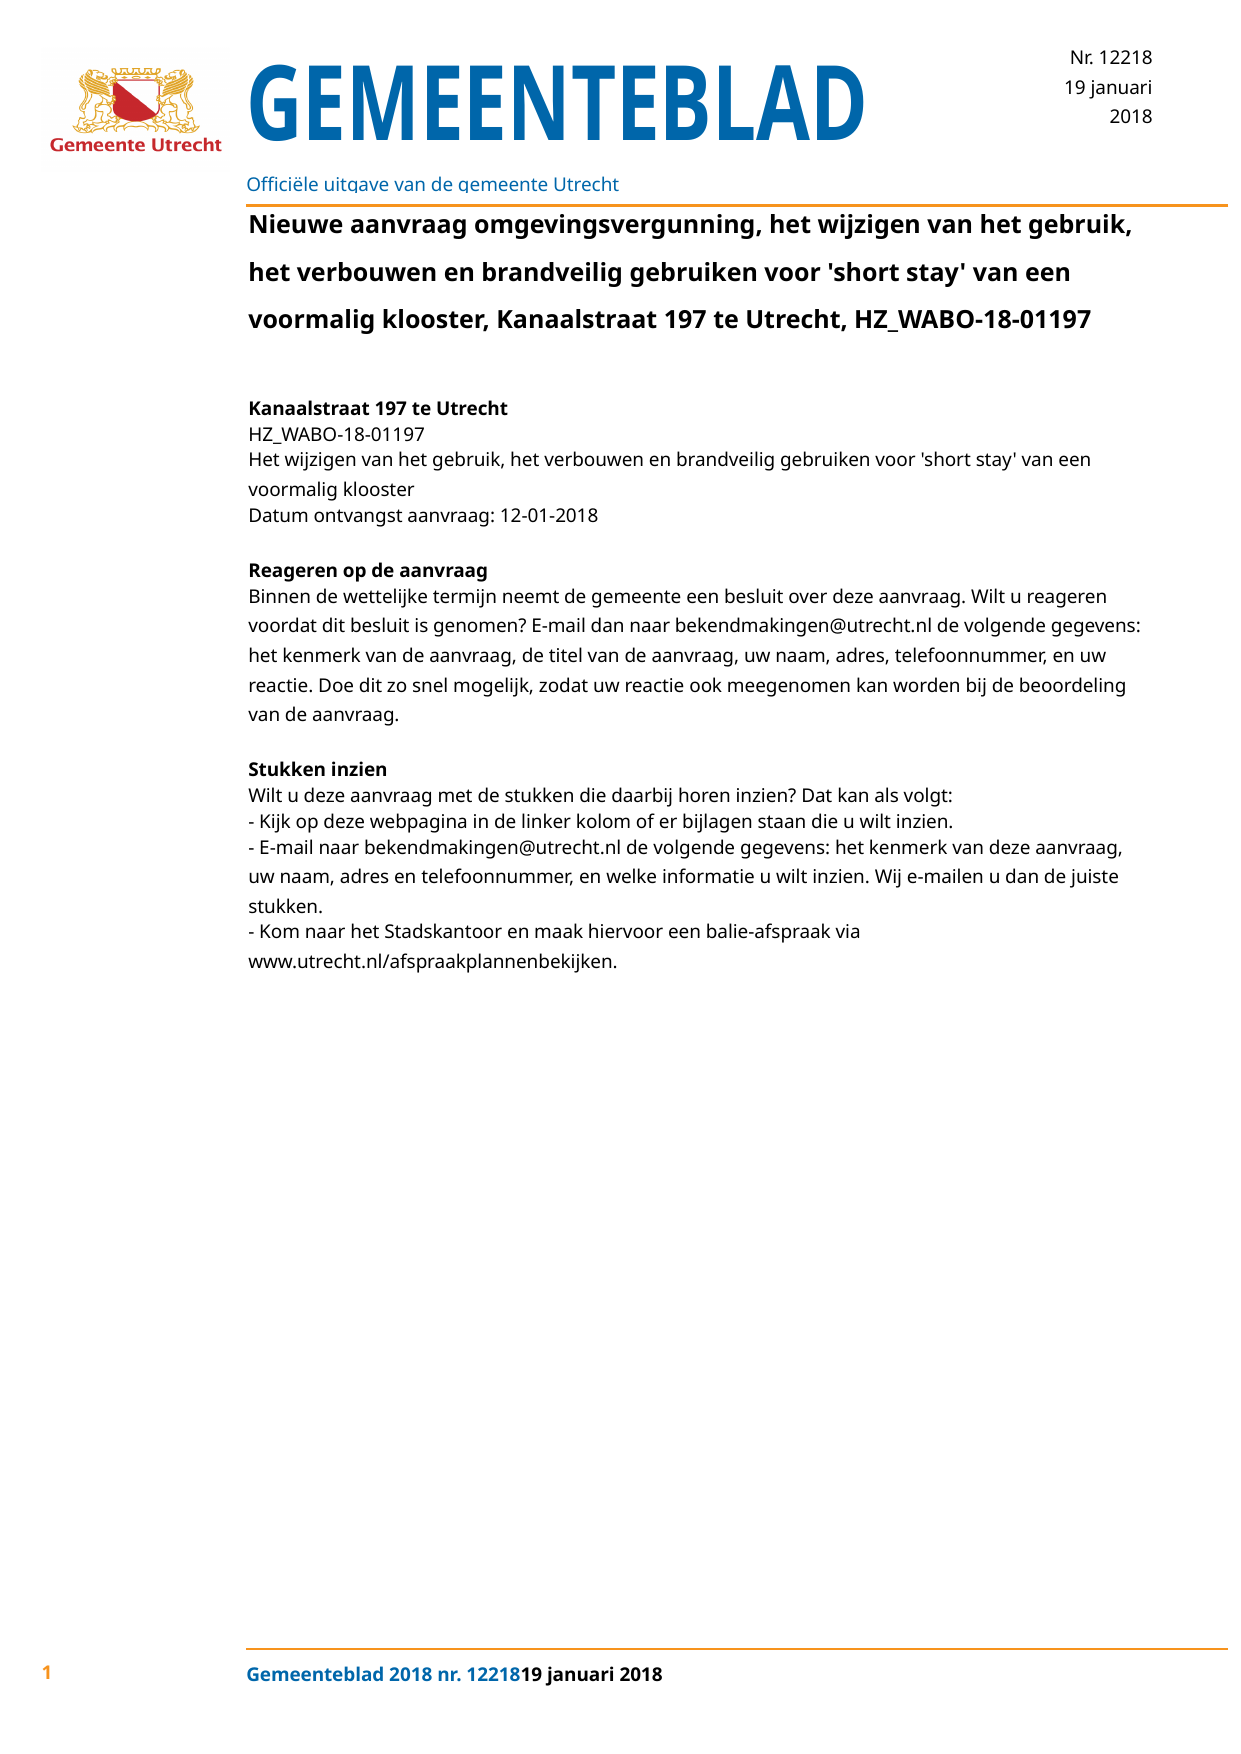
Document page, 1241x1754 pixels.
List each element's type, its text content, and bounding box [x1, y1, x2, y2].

table_cell Reageren op de aanvraag [248, 557, 1152, 583]
table_cell - Kijk op deze webpagina in de linker kolom of er bijlagen staan die u wilt inzien. [248, 808, 1152, 834]
table_cell Stukken inzien [248, 757, 1152, 782]
table_cell - Kom naar het Stadskantoor en maak hiervoor een balie-afspraak via www.utrecht.nl/afspraakplannenbekijken. [248, 919, 1152, 974]
table_cell Datum ontvangst aanvraag: 12-01-2018 [248, 502, 1152, 557]
table_cell HZ_WABO-18-01197 [248, 421, 1152, 447]
text Nieuwe aanvraag omgevingsvergunning, het wijzigen van het gebruik, het verbouwen en brandveilig gebruiken voor 'short stay' van een voormalig klooster, Kanaalstraat 197 te Utrecht, HZ_WABO-18-01197 [248, 207, 1152, 336]
table_cell Wilt u deze aanvraag met de stukken die daarbij horen inzien? Dat kan als volgt: [248, 783, 1152, 808]
table_cell Het wijzigen van het gebruik, het verbouwen en brandveilig gebruiken voor 'short stay' van een voormalig klooster [248, 447, 1152, 502]
picture [41, 47, 231, 172]
table_header Kanaalstraat 197 te Utrecht [248, 395, 1152, 421]
table_cell - E-mail naar bekendmakingen@utrecht.nl de volgende gegevens: het kenmerk van deze aanvraag, uw naam, adres en telefoonnummer, en welke informatie u wilt inzien. Wij e-mailen u dan de juiste stukken. [248, 834, 1152, 919]
table_cell Binnen de wettelijke termijn neemt de gemeente een besluit over deze aanvraag. Wilt u reageren voordat dit besluit is genomen? E-mail dan naar bekendmakingen@utrecht.nl de volgende gegevens: het kenmerk van de aanvraag, de titel van de aanvraag, uw naam, adres, telefoonnummer, en uw reactie. Doe dit zo snel mogelijk, zodat uw reactie ook meegenomen kan worden bij de beoordeling van de aanvraag. [248, 583, 1152, 757]
